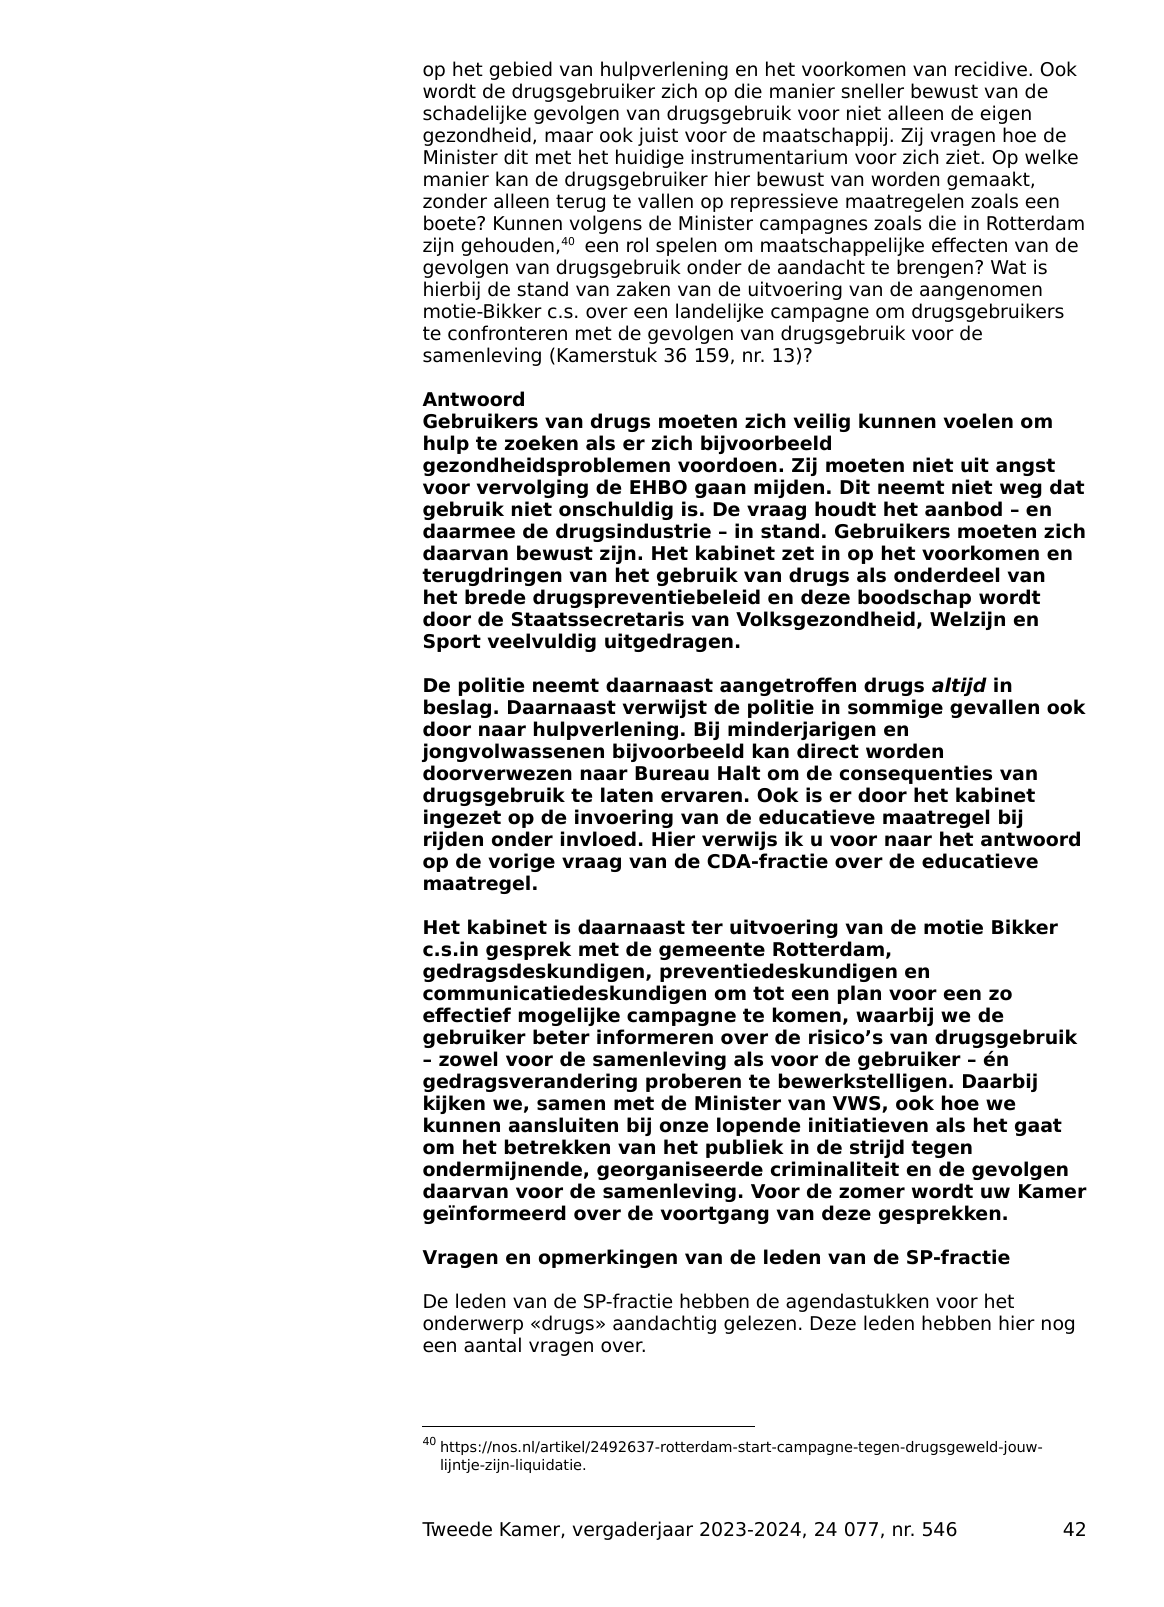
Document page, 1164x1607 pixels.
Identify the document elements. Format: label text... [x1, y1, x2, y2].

subtitle Vragen en opmerkingen van de leden van de SP-fractie [422, 1247, 1087, 1269]
text Gebruikers van drugs moeten zich veilig kunnen voelen om hulp te zoeken als er zich bijvoorbeeld gezondheidsproblemen voordoen. Zij moeten niet uit angst voor vervolging de EHBO gaan mijden. Dit neemt niet weg dat gebruik niet onschuldig is. De vraag houdt het aanbod – en daarmee de drugsindustrie – in stand. Gebruikers moeten zich daarvan bewust zijn. Het kabinet zet in op het voorkomen en terugdringen van het gebruik van drugs als onderdeel van het brede drugspreventiebeleid en deze boodschap wordt door de Staatssecretaris van Volksgezondheid, Welzijn en Sport veelvuldig uitgedragen. [422, 411, 1087, 653]
text De politie neemt daarnaast aangetroffen drugs altijd in beslag. Daarnaast verwijst de politie in sommige gevallen ook door naar hulpverlening. Bij minderjarigen en jongvolwassenen bijvoorbeeld kan direct worden doorverwezen naar Bureau Halt om de consequenties van drugsgebruik te laten ervaren. Ook is er door het kabinet ingezet op de invoering van de educatieve maatregel bij rijden onder invloed. Hier verwijs ik u voor naar het antwoord op de vorige vraag van de CDA-fractie over de educatieve maatregel. [422, 675, 1087, 895]
text https://nos.nl/artikel/2492637-rotterdam-start-campagne-tegen-drugsgeweld-jouw-lijntje-zijn-liquidatie. [422, 1435, 1087, 1474]
text Antwoord [422, 389, 1087, 411]
text De leden van de SP-fractie hebben de agendastukken voor het onderwerp «drugs» aandachtig gelezen. Deze leden hebben hier nog een aantal vragen over. [422, 1291, 1087, 1357]
text Het kabinet is daarnaast ter uitvoering van de motie Bikker c.s.in gesprek met de gemeente Rotterdam, gedragsdeskundigen, preventiedeskundigen en communicatiedeskundigen om tot een plan voor een zo effectief mogelijke campagne te komen, waarbij we de gebruiker beter informeren over de risico’s van drugsgebruik – zowel voor de samenleving als voor de gebruiker – én gedragsverandering proberen te bewerkstelligen. Daarbij kijken we, samen met de Minister van VWS, ook hoe we kunnen aansluiten bij onze lopende initiatieven als het gaat om het betrekken van het publiek in de strijd tegen ondermijnende, georganiseerde criminaliteit en de gevolgen daarvan voor de samenleving. Voor de zomer wordt uw Kamer geïnformeerd over de voortgang van deze gesprekken. [422, 917, 1087, 1224]
text op het gebied van hulpverlening en het voorkomen van recidive. Ook wordt de drugsgebruiker zich op die manier sneller bewust van de schadelijke gevolgen van drugsgebruik voor niet alleen de eigen gezondheid, maar ook juist voor de maatschappij. Zij vragen hoe de Minister dit met het huidige instrumentarium voor zich ziet. Op welke manier kan de drugsgebruiker hier bewust van worden gemaakt, zonder alleen terug te vallen op repressieve maatregelen zoals een boete? Kunnen volgens de Minister campagnes zoals die in Rotterdam zijn gehouden, een rol spelen om maatschappelijke effecten van de gevolgen van drugsgebruik onder de aandacht te brengen? Wat is hierbij de stand van zaken van de uitvoering van de aangenomen motie-Bikker c.s. over een landelijke campagne om drugsgebruikers te confronteren met de gevolgen van drugsgebruik voor de samenleving (Kamerstuk 36 159, nr. 13)? [422, 59, 1087, 367]
